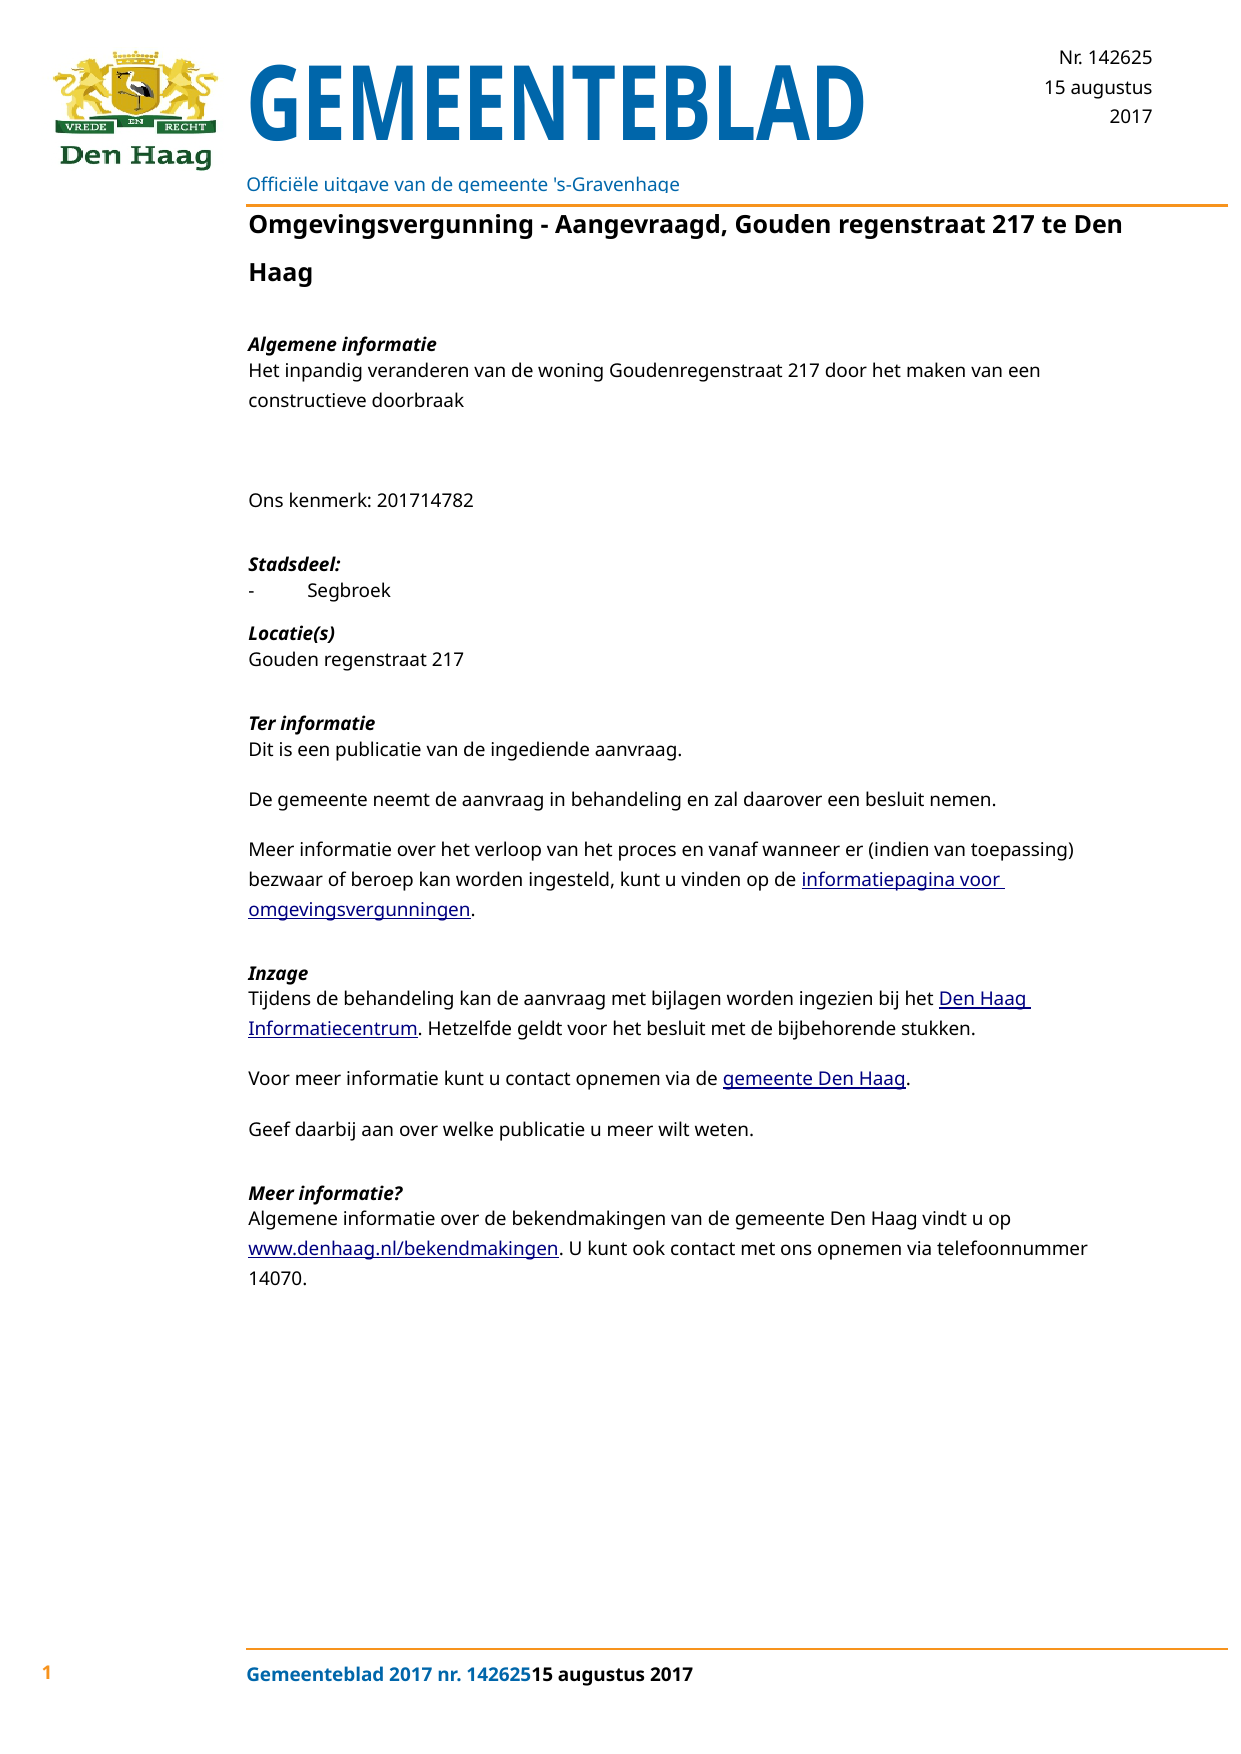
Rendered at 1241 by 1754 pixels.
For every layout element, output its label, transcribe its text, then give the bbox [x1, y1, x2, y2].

text Geef daarbij aan over welke publicatie u meer wilt weten. [248, 1116, 1152, 1142]
text Inzage [248, 960, 1152, 986]
text De gemeente neemt de aanvraag in behandeling en zal daarover een besluit nemen. [248, 786, 1152, 812]
text Voor meer informatie kunt u contact opnemen via de gemeente Den Haag. [248, 1066, 1152, 1091]
text Dit is een publicatie van de ingediende aanvraag. [248, 736, 1152, 762]
text Locatie(s) [248, 620, 1152, 646]
text Stadsdeel: [248, 552, 1152, 577]
list Segbroek [248, 577, 1152, 603]
text Meer informatie? [248, 1180, 1152, 1206]
text Algemene informatie [248, 331, 1152, 357]
text Tijdens de behandeling kan de aanvraag met bijlagen worden ingezien bij het Den Haag Informatiecentrum. Hetzelfde geldt voor het besluit met de bijbehorende stukken. [248, 986, 1152, 1041]
text Ter informatie [248, 710, 1152, 736]
text Omgevingsvergunning - Aangevraagd, Gouden regenstraat 217 te Den Haag [248, 207, 1152, 288]
text Het inpandig veranderen van de woning Goudenregenstraat 217 door het maken van een constructieve doorbraak [248, 357, 1152, 412]
picture [41, 47, 231, 172]
text Algemene informatie over de bekendmakingen van de gemeente Den Haag vindt u op www.denhaag.nl/bekendmakingen. U kunt ook contact met ons opnemen via telefoonnummer 14070. [248, 1206, 1152, 1291]
text Meer informatie over het verloop van het proces en vanaf wanneer er (indien van toepassing) bezwaar of beroep kan worden ingesteld, kunt u vinden op de informatiepagina voor omgevingsvergunningen. [248, 837, 1152, 922]
text Gouden regenstraat 217 [248, 646, 1152, 672]
text Ons kenmerk: 201714782 [248, 488, 1152, 513]
